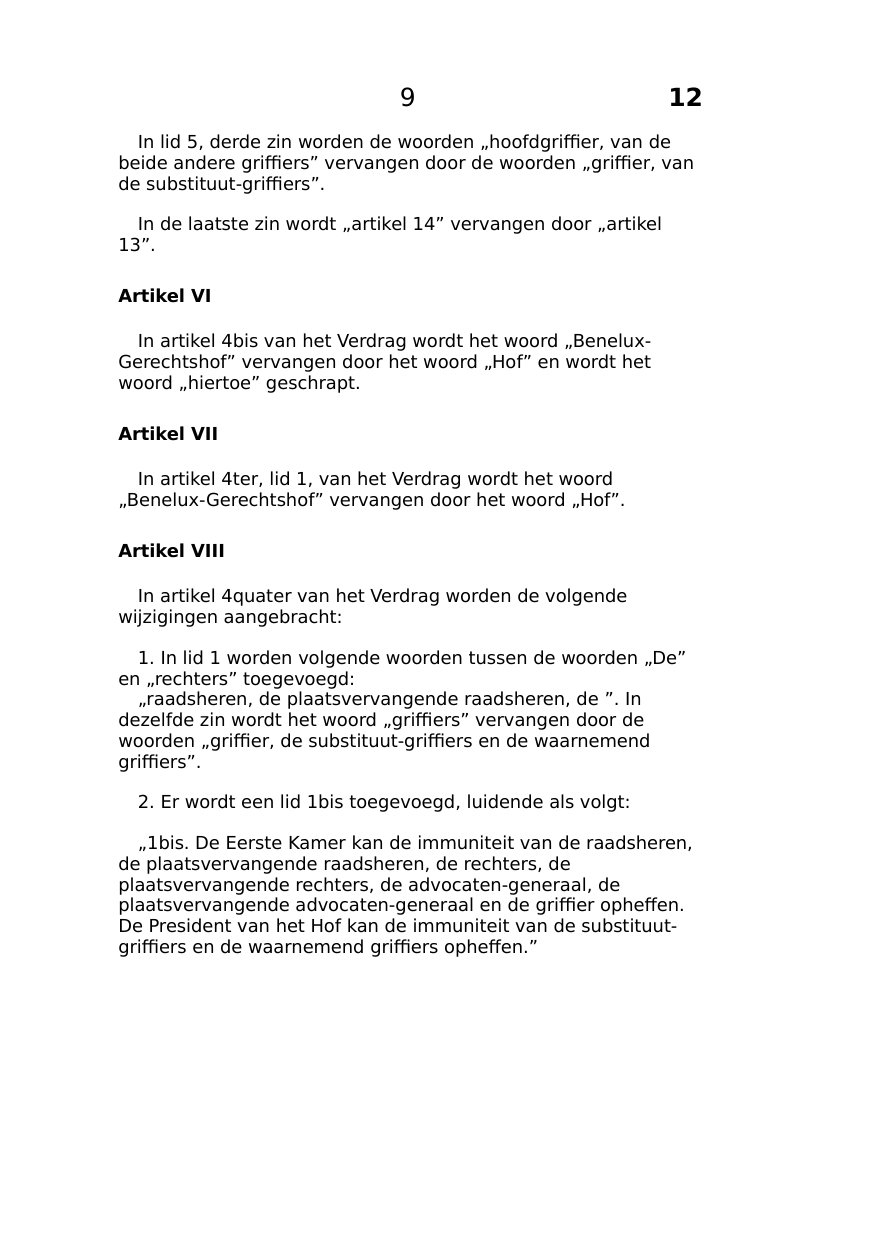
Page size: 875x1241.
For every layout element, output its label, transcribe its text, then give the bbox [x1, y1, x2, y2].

subtitle Artikel VIII [118, 541, 703, 561]
text In artikel 4ter, lid 1, van het Verdrag wordt het woord „Benelux-Gerechtshof” vervangen door het woord „Hof”. [118, 469, 703, 511]
text In de laatste zin wordt „artikel 14” vervangen door „artikel 13”. [118, 214, 703, 256]
text „raadsheren, de plaatsvervangende raadsheren, de ”. In dezelfde zin wordt het woord „griffiers” vervangen door de woorden „griffier, de substituut-griffiers en de waarnemend griffiers”. [118, 689, 703, 772]
subtitle Artikel VII [118, 423, 703, 444]
text In lid 5, derde zin worden de woorden „hoofdgriffier, van de beide andere griffiers” vervangen door de woorden „griffier, van de substituut-griffiers”. [118, 132, 703, 194]
text 2. Er wordt een lid 1bis toegevoegd, luidende als volgt: [118, 792, 703, 813]
text „1bis. De Eerste Kamer kan de immuniteit van de raadsheren, de plaatsvervangende raadsheren, de rechters, de plaatsvervangende rechters, de advocaten-generaal, de plaatsvervangende advocaten-generaal en de griffier opheffen. De President van het Hof kan de immuniteit van de substituut-griffiers en de waarnemend griffiers opheffen.” [118, 833, 703, 957]
text In artikel 4quater van het Verdrag worden de volgende wijzigingen aangebracht: [118, 586, 703, 628]
text 1. In lid 1 worden volgende woorden tussen de woorden „De” en „rechters” toegevoegd: [118, 648, 703, 689]
text In artikel 4bis van het Verdrag wordt het woord „Benelux-Gerechtshof” vervangen door het woord „Hof” en wordt het woord „hiertoe” geschrapt. [118, 331, 703, 393]
subtitle Artikel VI [118, 286, 703, 306]
